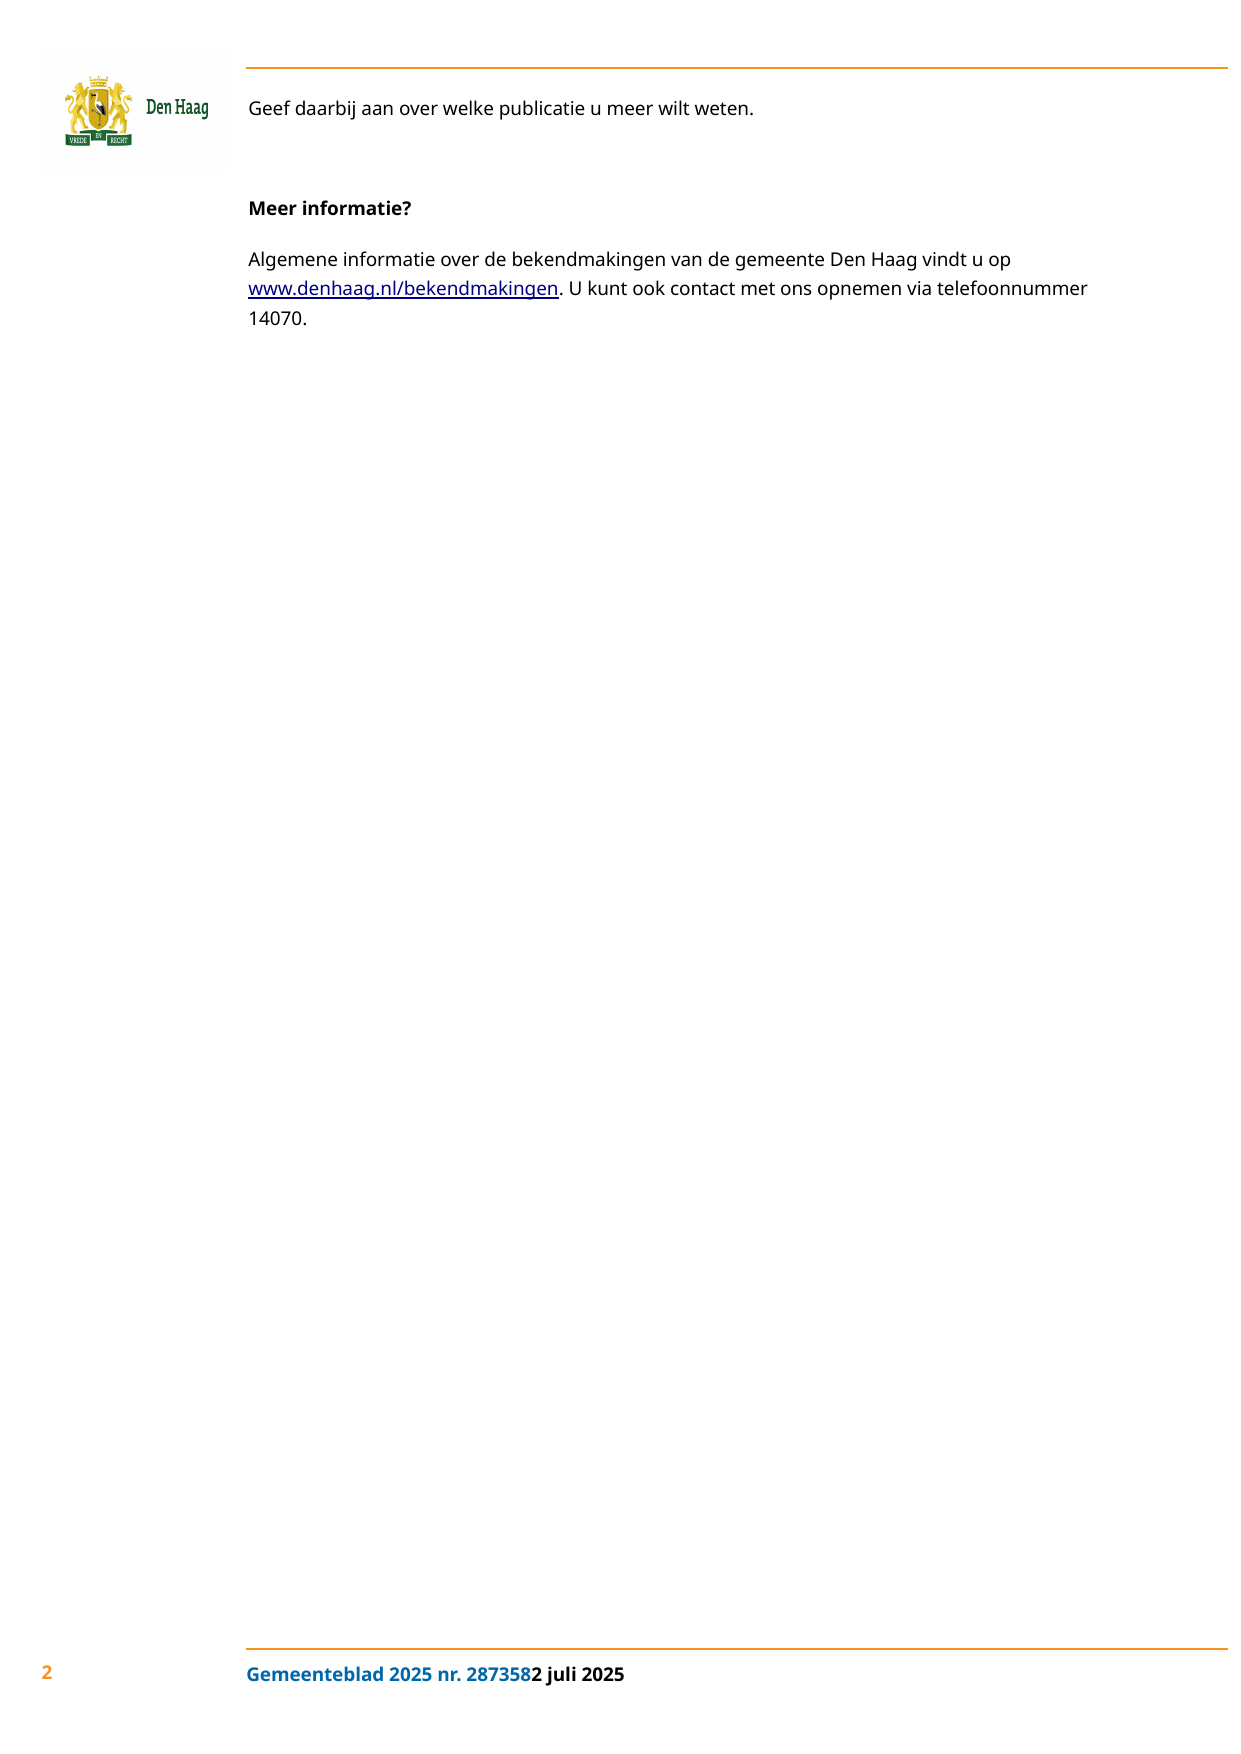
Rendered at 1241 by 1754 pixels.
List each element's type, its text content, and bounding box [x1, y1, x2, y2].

text Meer informatie? [248, 196, 1152, 221]
text Geef daarbij aan over welke publicatie u meer wilt weten. [248, 95, 1152, 121]
text Algemene informatie over de bekendmakingen van de gemeente Den Haag vindt u op www.denhaag.nl/bekendmakingen. U kunt ook contact met ons opnemen via telefoonnummer 14070. [248, 246, 1152, 331]
picture [41, 47, 231, 172]
